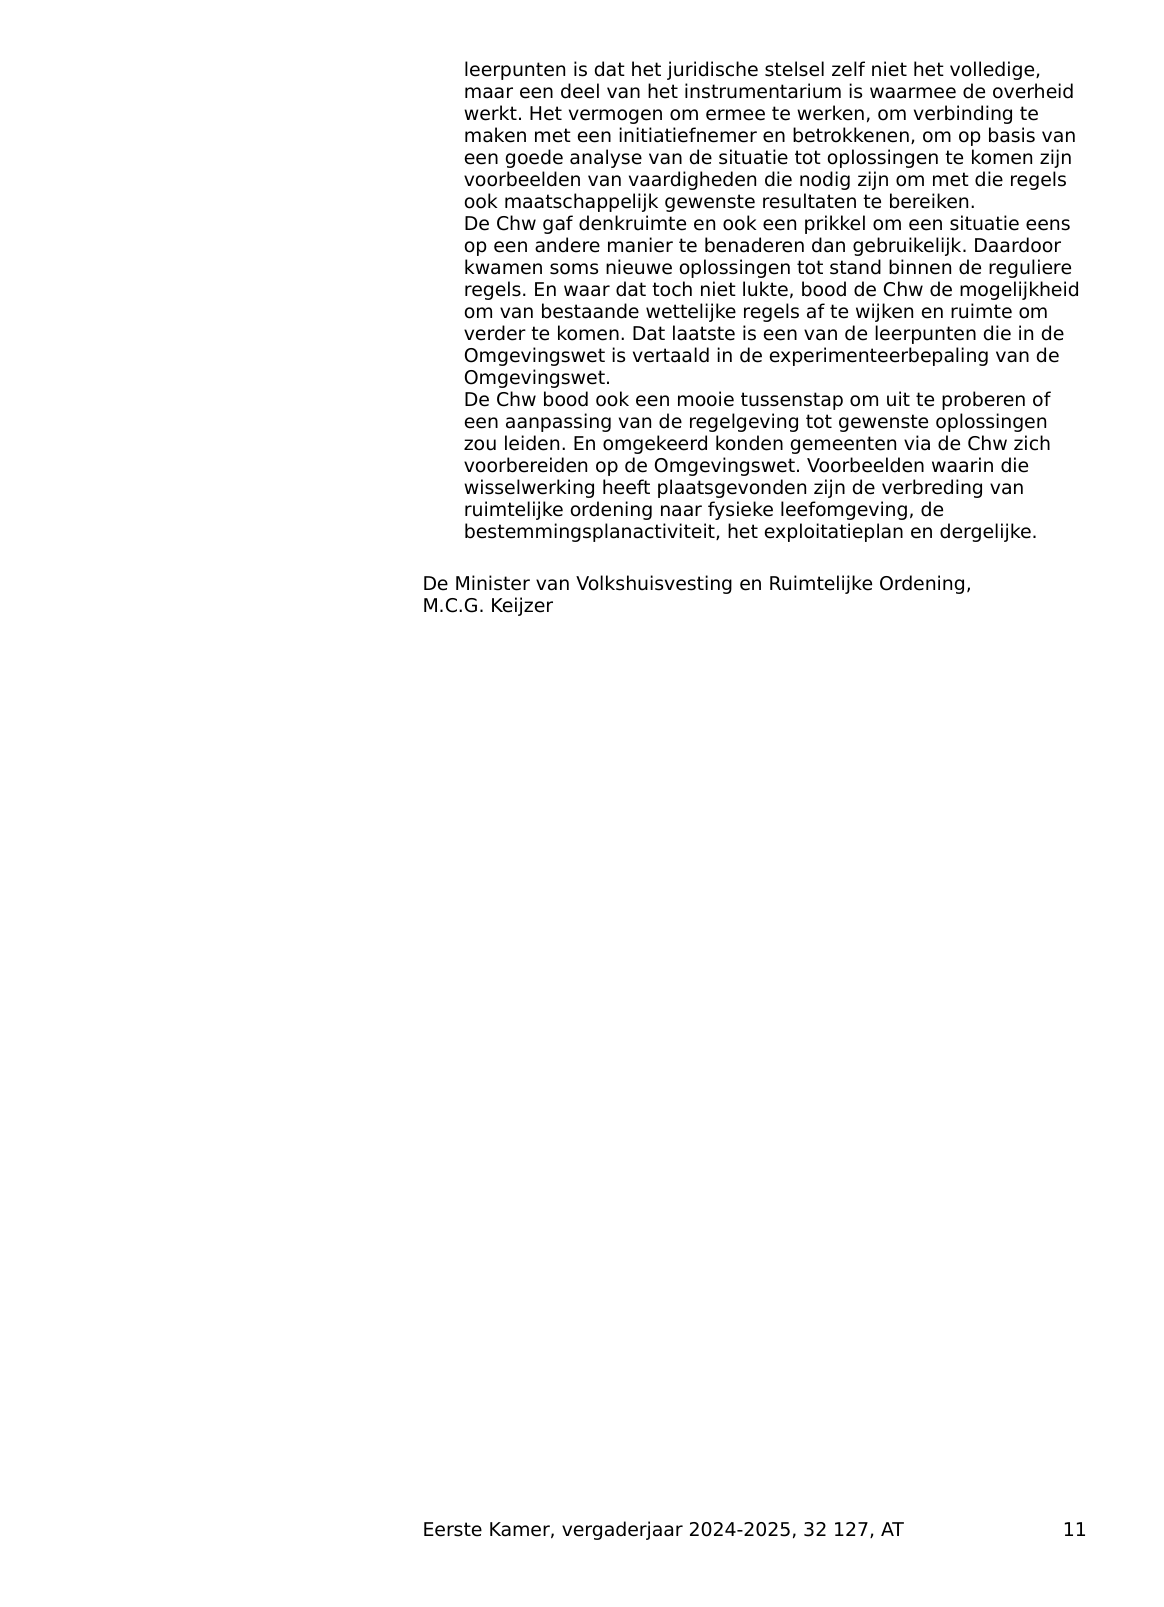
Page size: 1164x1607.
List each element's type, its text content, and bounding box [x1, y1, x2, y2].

text De Chw bood ook een mooie tussenstap om uit te proberen of een aanpassing van de regelgeving tot gewenste oplossingen zou leiden. En omgekeerd konden gemeenten via de Chw zich voorbereiden op de Omgevingswet. Voorbeelden waarin die wisselwerking heeft plaatsgevonden zijn de verbreding van ruimtelijke ordening naar fysieke leefomgeving, de bestemmingsplanactiviteit, het exploitatieplan en dergelijke. [464, 389, 1087, 543]
text De Chw gaf denkruimte en ook een prikkel om een situatie eens op een andere manier te benaderen dan gebruikelijk. Daardoor kwamen soms nieuwe oplossingen tot stand binnen de reguliere regels. En waar dat toch niet lukte, bood de Chw de mogelijkheid om van bestaande wettelijke regels af te wijken en ruimte om verder te komen. Dat laatste is een van de leerpunten die in de Omgevingswet is vertaald in de experimenteerbepaling van de Omgevingswet. [464, 213, 1087, 389]
text leerpunten is dat het juridische stelsel zelf niet het volledige, maar een deel van het instrumentarium is waarmee de overheid werkt. Het vermogen om ermee te werken, om verbinding te maken met een initiatiefnemer en betrokkenen, om op basis van een goede analyse van de situatie tot oplossingen te komen zijn voorbeelden van vaardigheden die nodig zijn om met die regels ook maatschappelijk gewenste resultaten te bereiken. [464, 59, 1087, 213]
text De Minister van Volkshuisvesting en Ruimtelijke Ordening, M.C.G. Keijzer [422, 573, 1087, 617]
